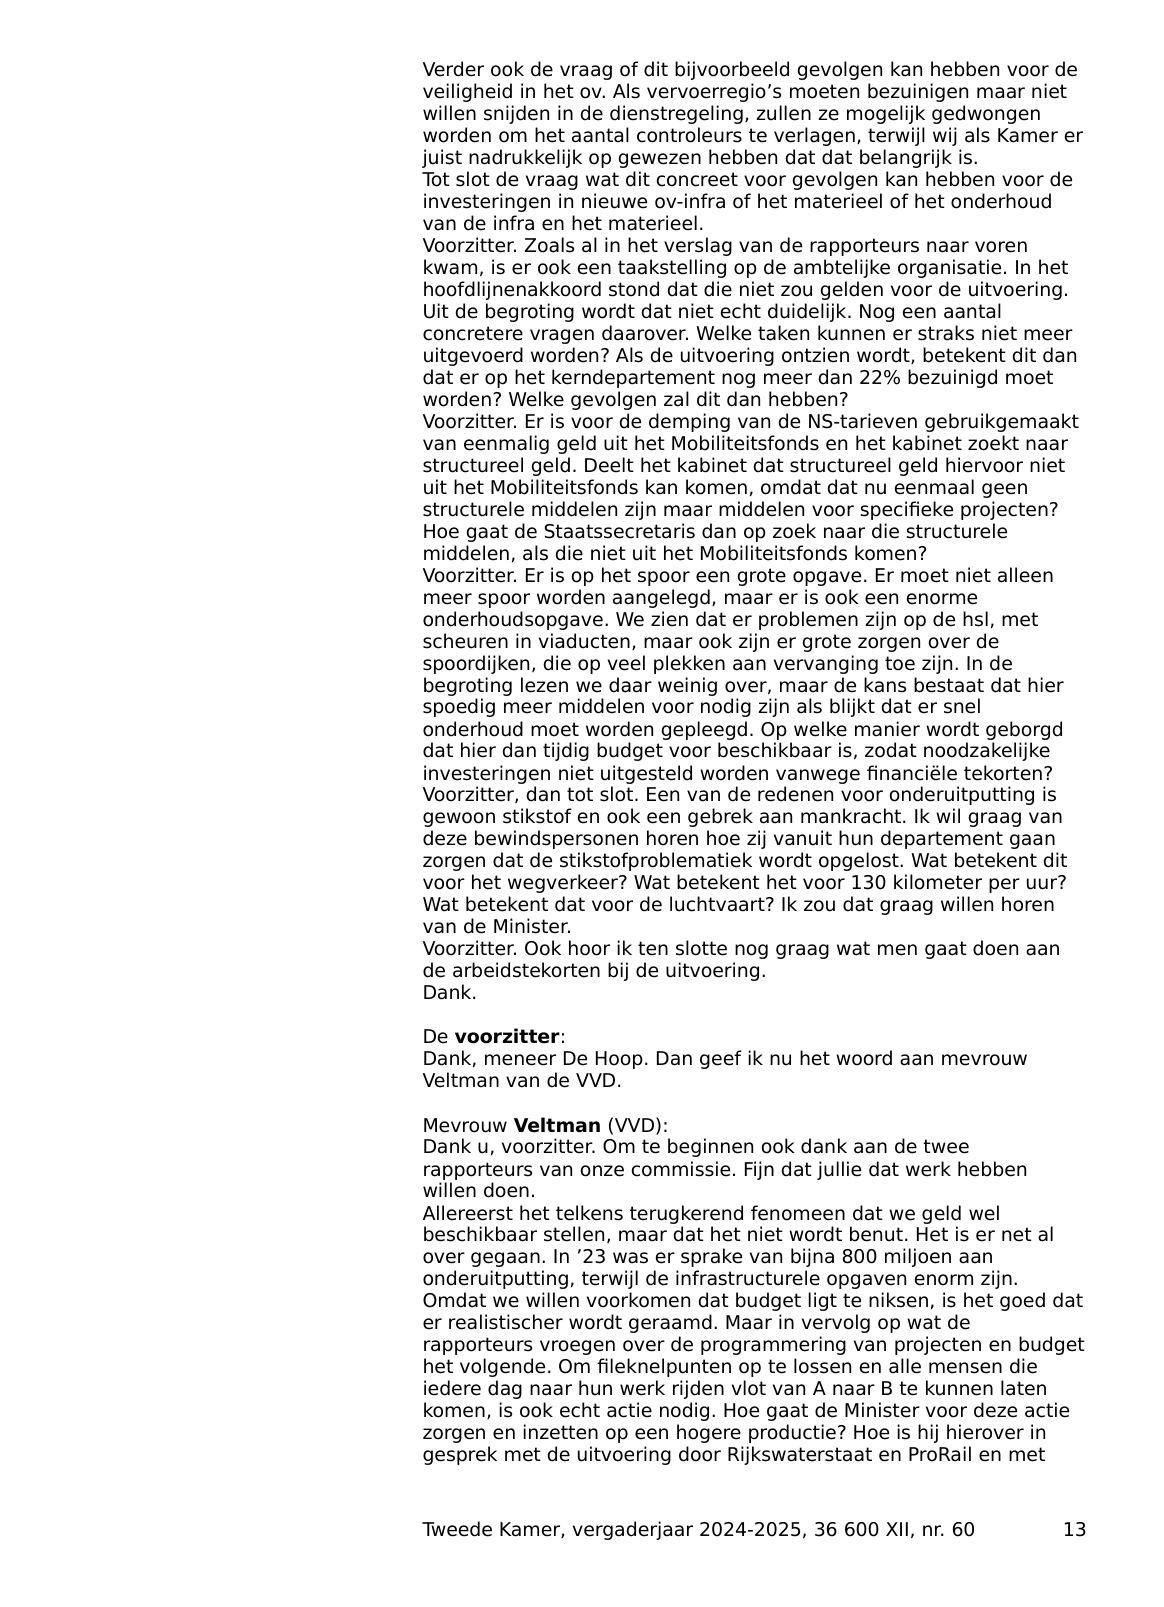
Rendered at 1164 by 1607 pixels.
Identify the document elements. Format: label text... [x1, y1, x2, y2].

text Dank u, voorzitter. Om te beginnen ook dank aan de twee rapporteurs van onze commissie. Fijn dat jullie dat werk hebben willen doen. [422, 1136, 1087, 1202]
text Dank. [422, 982, 1087, 1004]
text Tot slot de vraag wat dit concreet voor gevolgen kan hebben voor de investeringen in nieuwe ov-infra of het materieel of het onderhoud van de infra en het materieel. [422, 169, 1087, 235]
text De voorzitter: [422, 1026, 1087, 1048]
text Voorzitter. Zoals al in het verslag van de rapporteurs naar voren kwam, is er ook een taakstelling op de ambtelijke organisatie. In het hoofdlijnenakkoord stond dat die niet zou gelden voor de uitvoering. Uit de begroting wordt dat niet echt duidelijk. Nog een aantal concretere vragen daarover. Welke taken kunnen er straks niet meer uitgevoerd worden? Als de uitvoering ontzien wordt, betekent dit dan dat er op het kerndepartement nog meer dan 22% bezuinigd moet worden? Welke gevolgen zal dit dan hebben? [422, 235, 1087, 411]
text Dank, meneer De Hoop. Dan geef ik nu het woord aan mevrouw Veltman van de VVD. [422, 1048, 1087, 1092]
text Verder ook de vraag of dit bijvoorbeeld gevolgen kan hebben voor de veiligheid in het ov. Als vervoerregio’s moeten bezuinigen maar niet willen snijden in de dienstregeling, zullen ze mogelijk gedwongen worden om het aantal controleurs te verlagen, terwijl wij als Kamer er juist nadrukkelijk op gewezen hebben dat dat belangrijk is. [422, 59, 1087, 169]
text Voorzitter, dan tot slot. Een van de redenen voor onderuitputting is gewoon stikstof en ook een gebrek aan mankracht. Ik wil graag van deze bewindspersonen horen hoe zij vanuit hun departement gaan zorgen dat de stikstofproblematiek wordt opgelost. Wat betekent dit voor het wegverkeer? Wat betekent het voor 130 kilometer per uur? Wat betekent dat voor de luchtvaart? Ik zou dat graag willen horen van de Minister. [422, 784, 1087, 938]
text Voorzitter. Er is voor de demping van de NS-tarieven gebruikgemaakt van eenmalig geld uit het Mobiliteitsfonds en het kabinet zoekt naar structureel geld. Deelt het kabinet dat structureel geld hiervoor niet uit het Mobiliteitsfonds kan komen, omdat dat nu eenmaal geen structurele middelen zijn maar middelen voor specifieke projecten? Hoe gaat de Staatssecretaris dan op zoek naar die structurele middelen, als die niet uit het Mobiliteitsfonds komen? [422, 411, 1087, 564]
text Allereerst het telkens terugkerend fenomeen dat we geld wel beschikbaar stellen, maar dat het niet wordt benut. Het is er net al over gegaan. In ’23 was er sprake van bijna 800 miljoen aan onderuitputting, terwijl de infrastructurele opgaven enorm zijn. Omdat we willen voorkomen dat budget ligt te niksen, is het goed dat er realistischer wordt geraamd. Maar in vervolg op wat de rapporteurs vroegen over de programmering van projecten en budget het volgende. Om fileknelpunten op te lossen en alle mensen die iedere dag naar hun werk rijden vlot van A naar B te kunnen laten komen, is ook echt actie nodig. Hoe gaat de Minister voor deze actie zorgen en inzetten op een hogere productie? Hoe is hij hierover in gesprek met de uitvoering door Rijkswaterstaat en ProRail en met [422, 1202, 1087, 1466]
text Voorzitter. Er is op het spoor een grote opgave. Er moet niet alleen meer spoor worden aangelegd, maar er is ook een enorme onderhoudsopgave. We zien dat er problemen zijn op de hsl, met scheuren in viaducten, maar ook zijn er grote zorgen over de spoordijken, die op veel plekken aan vervanging toe zijn. In de begroting lezen we daar weinig over, maar de kans bestaat dat hier spoedig meer middelen voor nodig zijn als blijkt dat er snel onderhoud moet worden gepleegd. Op welke manier wordt geborgd dat hier dan tijdig budget voor beschikbaar is, zodat noodzakelijke investeringen niet uitgesteld worden vanwege financiële tekorten? [422, 564, 1087, 784]
text Mevrouw Veltman (VVD): [422, 1114, 1087, 1136]
text Voorzitter. Ook hoor ik ten slotte nog graag wat men gaat doen aan de arbeidstekorten bij de uitvoering. [422, 938, 1087, 982]
